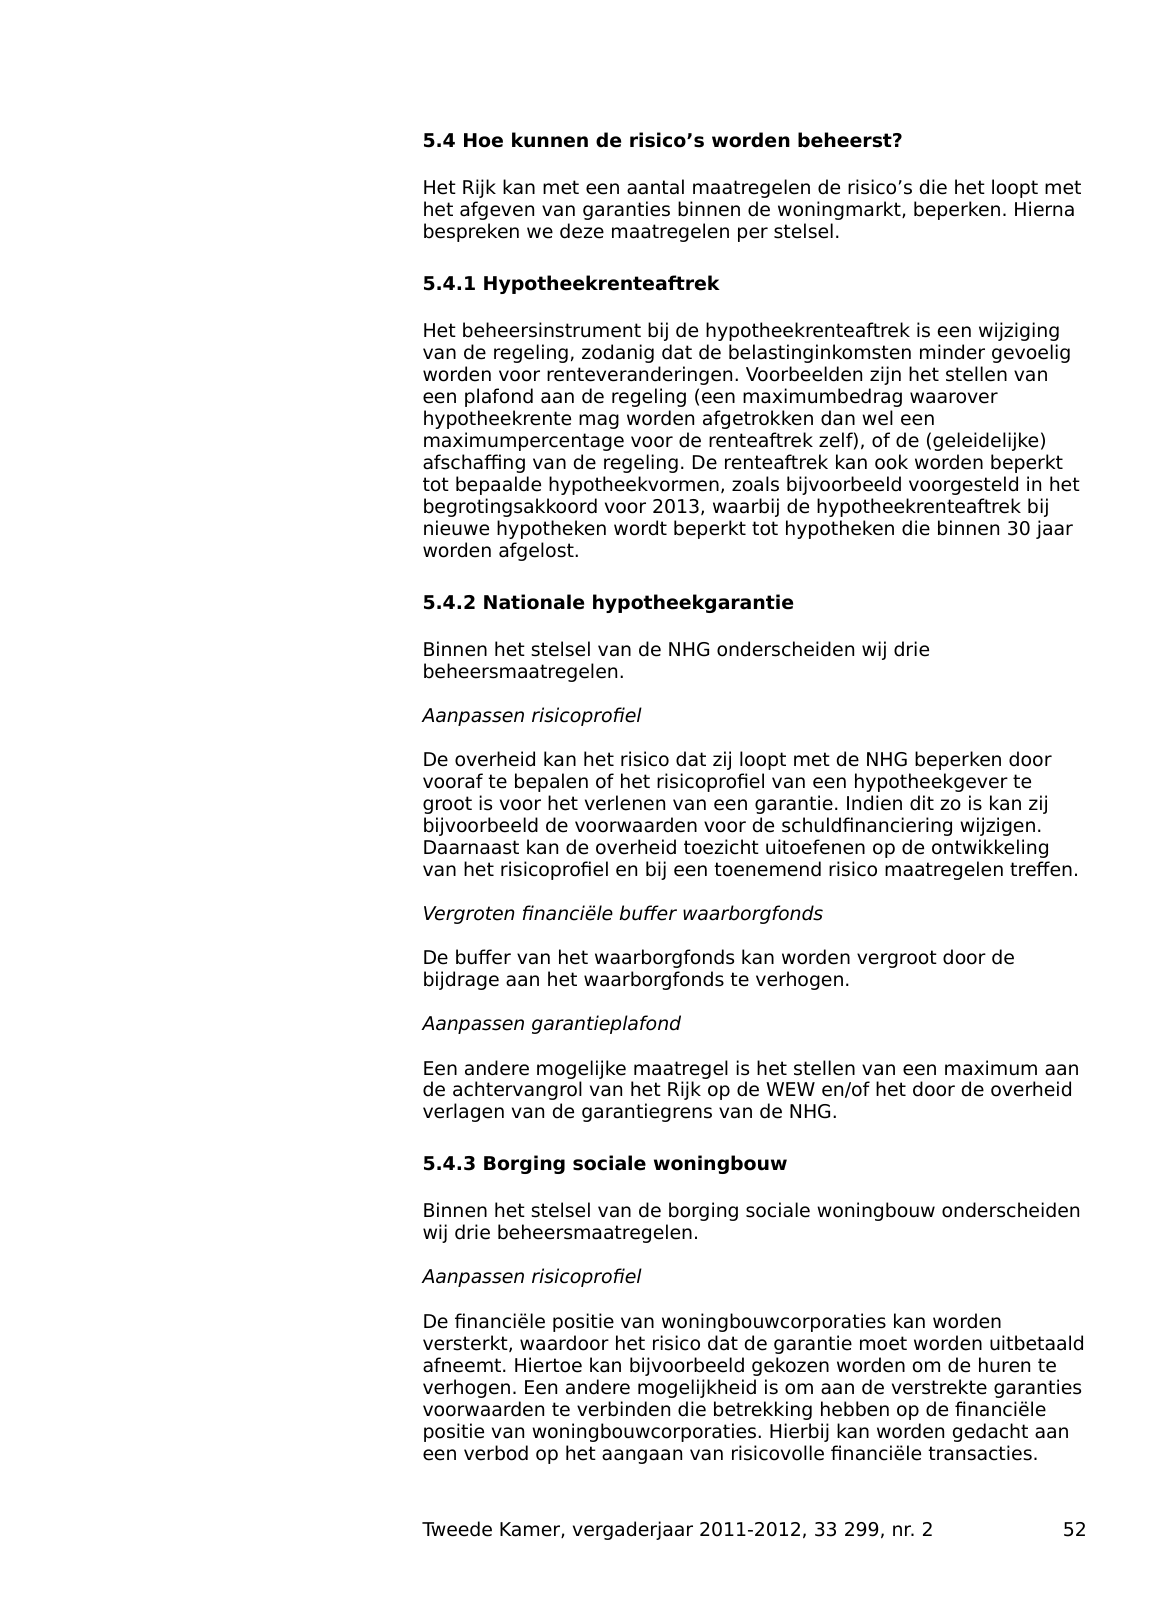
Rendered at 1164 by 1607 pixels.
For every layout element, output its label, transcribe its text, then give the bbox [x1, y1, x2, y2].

text Binnen het stelsel van de borging sociale woningbouw onderscheiden wij drie beheersmaatregelen. [422, 1200, 1087, 1244]
text Een andere mogelijke maatregel is het stellen van een maximum aan de achtervangrol van het Rijk op de WEW en/of het door de overheid verlagen van de garantiegrens van de NHG. [422, 1057, 1087, 1123]
subtitle Aanpassen risicoprofiel [422, 1266, 1087, 1288]
subtitle 5.4.1 Hypotheekrenteaftrek [422, 273, 1087, 295]
text De financiële positie van woningbouwcorporaties kan worden versterkt, waardoor het risico dat de garantie moet worden uitbetaald afneemt. Hiertoe kan bijvoorbeeld gekozen worden om de huren te verhogen. Een andere mogelijkheid is om aan de verstrekte garanties voorwaarden te verbinden die betrekking hebben op de financiële positie van woningbouwcorporaties. Hierbij kan worden gedacht aan een verbod op het aangaan van risicovolle financiële transacties. [422, 1311, 1087, 1464]
text Binnen het stelsel van de NHG onderscheiden wij drie beheersmaatregelen. [422, 638, 1087, 682]
subtitle 5.4.2 Nationale hypotheekgarantie [422, 592, 1087, 613]
text De overheid kan het risico dat zij loopt met de NHG beperken door vooraf te bepalen of het risicoprofiel van een hypotheekgever te groot is voor het verlenen van een garantie. Indien dit zo is kan zij bijvoorbeeld de voorwaarden voor de schuldfinanciering wijzigen. Daarnaast kan de overheid toezicht uitoefenen op de ontwikkeling van het risicoprofiel en bij een toenemend risico maatregelen treffen. [422, 749, 1087, 881]
subtitle Vergroten financiële buffer waarborgfonds [422, 903, 1087, 925]
text Het beheersinstrument bij de hypotheekrenteaftrek is een wijziging van de regeling, zodanig dat de belastinginkomsten minder gevoelig worden voor renteveranderingen. Voorbeelden zijn het stellen van een plafond aan de regeling (een maximumbedrag waarover hypotheekrente mag worden afgetrokken dan wel een maximumpercentage voor de renteaftrek zelf), of de (geleidelijke) afschaffing van de regeling. De renteaftrek kan ook worden beperkt tot bepaalde hypotheekvormen, zoals bijvoorbeeld voorgesteld in het begrotingsakkoord voor 2013, waarbij de hypotheekrenteaftrek bij nieuwe hypotheken wordt beperkt tot hypotheken die binnen 30 jaar worden afgelost. [422, 320, 1087, 562]
subtitle 5.4.3 Borging sociale woningbouw [422, 1153, 1087, 1175]
subtitle 5.4 Hoe kunnen de risico’s worden beheerst? [422, 130, 1087, 152]
subtitle Aanpassen risicoprofiel [422, 705, 1087, 727]
text Het Rijk kan met een aantal maatregelen de risico’s die het loopt met het afgeven van garanties binnen de woningmarkt, beperken. Hierna bespreken we deze maatregelen per stelsel. [422, 177, 1087, 243]
subtitle Aanpassen garantieplafond [422, 1013, 1087, 1035]
text De buffer van het waarborgfonds kan worden vergroot door de bijdrage aan het waarborgfonds te verhogen. [422, 947, 1087, 991]
